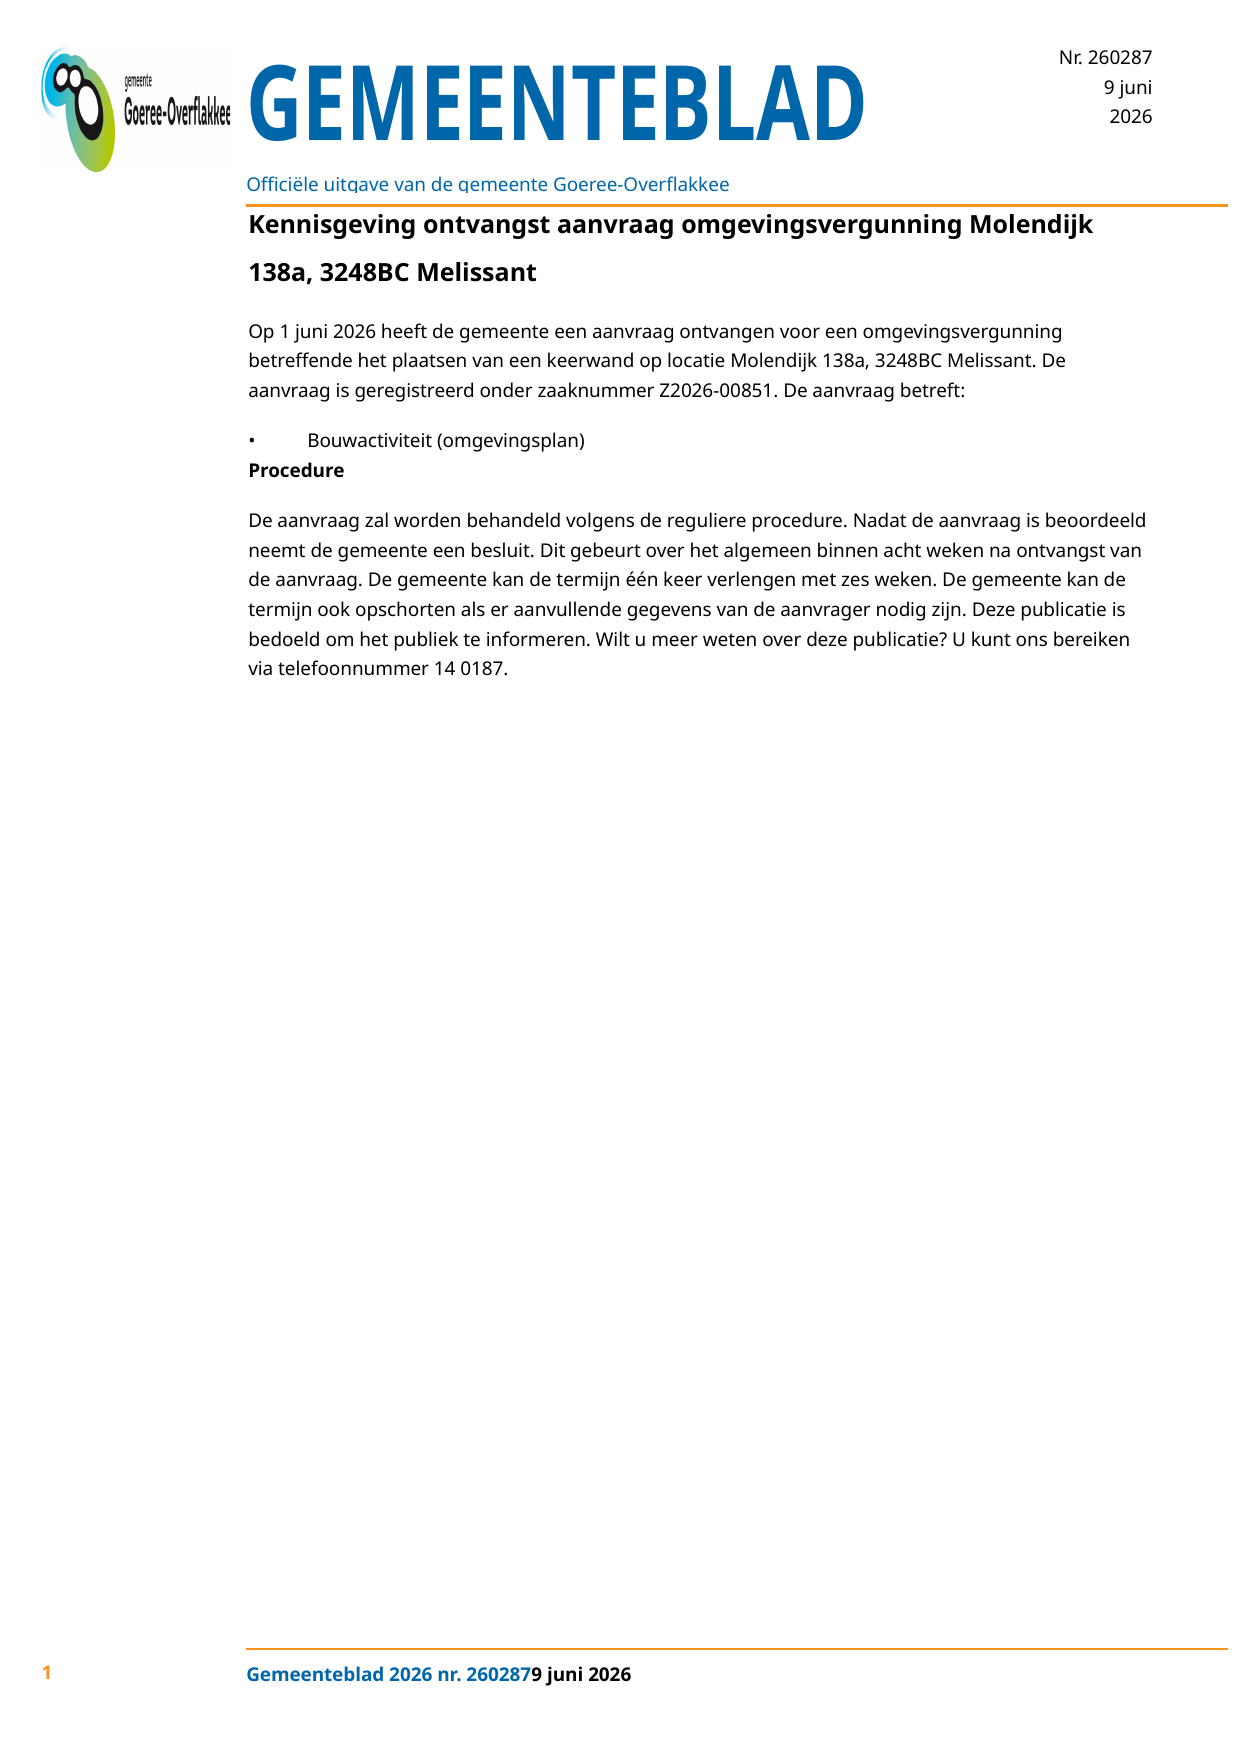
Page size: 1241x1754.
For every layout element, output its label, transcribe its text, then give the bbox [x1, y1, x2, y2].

text Op 1 juni 2026 heeft de gemeente een aanvraag ontvangen voor een omgevingsvergunning betreffende het plaatsen van een keerwand op locatie Molendijk 138a, 3248BC Melissant. De aanvraag is geregistreerd onder zaaknummer Z2026-00851. De aanvraag betreft: [248, 318, 1152, 403]
text Kennisgeving ontvangst aanvraag omgevingsvergunning Molendijk 138a, 3248BC Melissant [248, 207, 1152, 288]
text Procedure [248, 457, 1152, 483]
text De aanvraag zal worden behandeld volgens de reguliere procedure. Nadat de aanvraag is beoordeeld neemt de gemeente een besluit. Dit gebeurt over het algemeen binnen acht weken na ontvangst van de aanvraag. De gemeente kan de termijn één keer verlengen met zes weken. De gemeente kan de termijn ook opschorten als er aanvullende gegevens van de aanvrager nodig zijn. Deze publicatie is bedoeld om het publiek te informeren. Wilt u meer weten over deze publicatie? U kunt ons bereiken via telefoonnummer 14 0187. [248, 507, 1152, 681]
picture [41, 47, 231, 172]
list Bouwactiviteit (omgevingsplan) [248, 427, 1152, 453]
